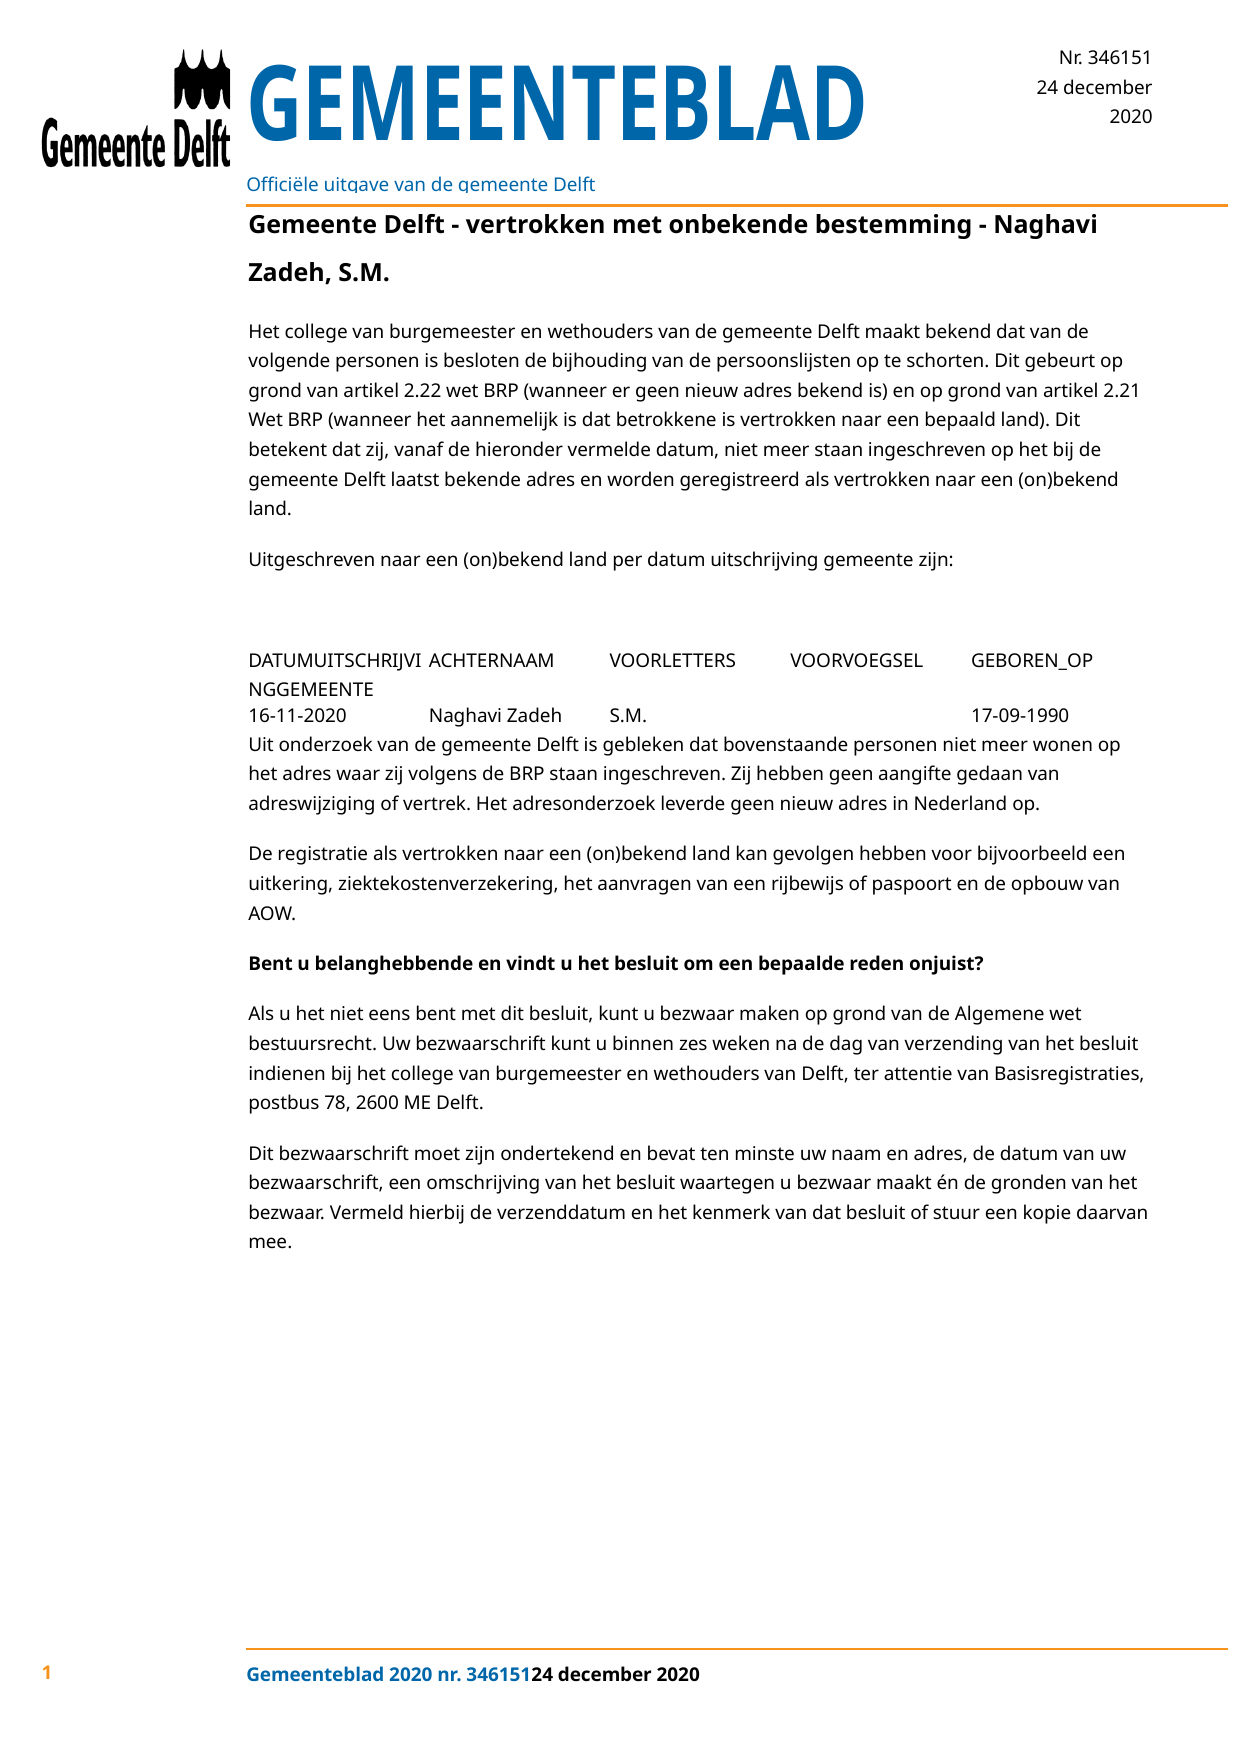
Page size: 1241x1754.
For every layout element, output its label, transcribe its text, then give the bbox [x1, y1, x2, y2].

picture [41, 47, 231, 172]
text Bent u belanghebbende en vindt u het besluit om een bepaalde reden onjuist? [248, 950, 1152, 976]
text Het college van burgemeester en wethouders van de gemeente Delft maakt bekend dat van de volgende personen is besloten de bijhouding van de persoonslijsten op te schorten. Dit gebeurt op grond van artikel 2.22 wet BRP (wanneer er geen nieuw adres bekend is) en op grond van artikel 2.21 Wet BRP (wanneer het aannemelijk is dat betrokkene is vertrokken naar een bepaald land). Dit betekent dat zij, vanaf de hieronder vermelde datum, niet meer staan ingeschreven op het bij de gemeente Delft laatst bekende adres en worden geregistreerd als vertrokken naar een (on)bekend land. [248, 318, 1152, 521]
table_cell 16-11-2020 [248, 702, 429, 728]
table_cell Naghavi Zadeh [429, 702, 609, 728]
table_cell [790, 702, 971, 728]
text Gemeente Delft - vertrokken met onbekende bestemming - Naghavi Zadeh, S.M. [248, 207, 1152, 288]
table_cell 17-09-1990 [971, 702, 1152, 728]
text De registratie als vertrokken naar een (on)bekend land kan gevolgen hebben voor bijvoorbeeld een uitkering, ziektekostenverzekering, het aanvragen van een rijbewijs of paspoort en de opbouw van AOW. [248, 841, 1152, 926]
table_cell S.M. [609, 702, 790, 728]
table_header VOORVOEGSEL [790, 647, 971, 702]
text Als u het niet eens bent met dit besluit, kunt u bezwaar maken op grond van de Algemene wet bestuursrecht. Uw bezwaarschrift kunt u binnen zes weken na de dag van verzending van het besluit indienen bij het college van burgemeester en wethouders van Delft, ter attentie van Basisregistraties, postbus 78, 2600 ME Delft. [248, 1001, 1152, 1115]
table_header DATUMUITSCHRIJVINGGEMEENTE [248, 647, 429, 702]
table_header VOORLETTERS [609, 647, 790, 702]
table_header GEBOREN_OP [971, 647, 1152, 702]
text Uit onderzoek van de gemeente Delft is gebleken dat bovenstaande personen niet meer wonen op het adres waar zij volgens de BRP staan ingeschreven. Zij hebben geen aangifte gedaan van adreswijziging of vertrek. Het adresonderzoek leverde geen nieuw adres in Nederland op. [248, 731, 1152, 816]
table_header ACHTERNAAM [429, 647, 609, 702]
text Dit bezwaarschrift moet zijn ondertekend en bevat ten minste uw naam en adres, de datum van uw bezwaarschrift, een omschrijving van het besluit waartegen u bezwaar maakt én de gronden van het bezwaar. Vermeld hierbij de verzenddatum en het kenmerk van dat besluit of stuur een kopie daarvan mee. [248, 1140, 1152, 1254]
text Uitgeschreven naar een (on)bekend land per datum uitschrijving gemeente zijn: [248, 546, 1152, 572]
